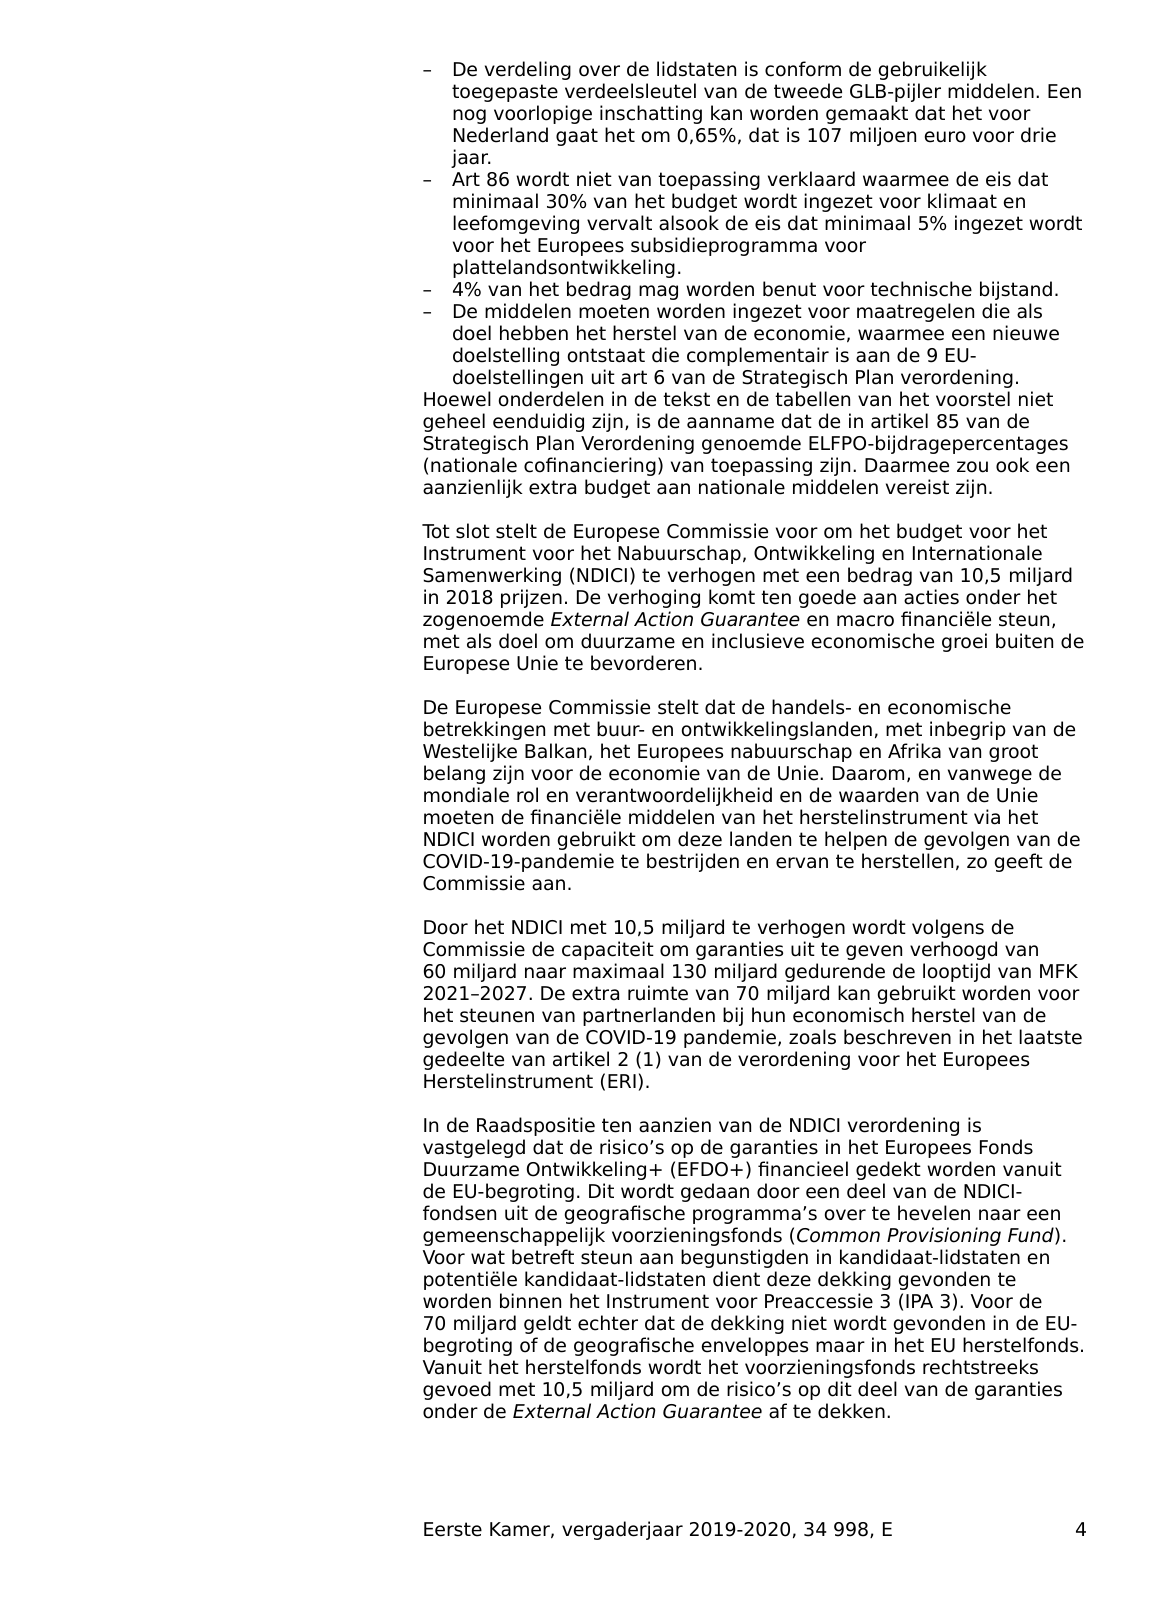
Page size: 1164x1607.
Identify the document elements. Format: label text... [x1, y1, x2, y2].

text Hoewel onderdelen in de tekst en de tabellen van het voorstel niet geheel eenduidig zijn, is de aanname dat de in artikel 85 van de Strategisch Plan Verordening genoemde ELFPO-bijdragepercentages (nationale cofinanciering) van toepassing zijn. Daarmee zou ook een aanzienlijk extra budget aan nationale middelen vereist zijn. [422, 389, 1087, 499]
text – Art 86 wordt niet van toepassing verklaard waarmee de eis dat minimaal 30% van het budget wordt ingezet voor klimaat en leefomgeving vervalt alsook de eis dat minimaal 5% ingezet wordt voor het Europees subsidieprogramma voor plattelandsontwikkeling. [422, 169, 1087, 279]
text – De middelen moeten worden ingezet voor maatregelen die als doel hebben het herstel van de economie, waarmee een nieuwe doelstelling ontstaat die complementair is aan de 9 EU-doelstellingen uit art 6 van de Strategisch Plan verordening. [422, 301, 1087, 389]
text De Europese Commissie stelt dat de handels- en economische betrekkingen met buur- en ontwikkelingslanden, met inbegrip van de Westelijke Balkan, het Europees nabuurschap en Afrika van groot belang zijn voor de economie van de Unie. Daarom, en vanwege de mondiale rol en verantwoordelijkheid en de waarden van de Unie moeten de financiële middelen van het herstelinstrument via het NDICI worden gebruikt om deze landen te helpen de gevolgen van de COVID-19-pandemie te bestrijden en ervan te herstellen, zo geeft de Commissie aan. [422, 697, 1087, 895]
text – 4% van het bedrag mag worden benut voor technische bijstand. [422, 279, 1087, 301]
text Door het NDICI met 10,5 miljard te verhogen wordt volgens de Commissie de capaciteit om garanties uit te geven verhoogd van 60 miljard naar maximaal 130 miljard gedurende de looptijd van MFK 2021–2027. De extra ruimte van 70 miljard kan gebruikt worden voor het steunen van partnerlanden bij hun economisch herstel van de gevolgen van de COVID-19 pandemie, zoals beschreven in het laatste gedeelte van artikel 2 (1) van de verordening voor het Europees Herstelinstrument (ERI). [422, 917, 1087, 1093]
text – De verdeling over de lidstaten is conform de gebruikelijk toegepaste verdeelsleutel van de tweede GLB-pijler middelen. Een nog voorlopige inschatting kan worden gemaakt dat het voor Nederland gaat het om 0,65%, dat is 107 miljoen euro voor drie jaar. [422, 59, 1087, 169]
text Tot slot stelt de Europese Commissie voor om het budget voor het Instrument voor het Nabuurschap, Ontwikkeling en Internationale Samenwerking (NDICI) te verhogen met een bedrag van 10,5 miljard in 2018 prijzen. De verhoging komt ten goede aan acties onder het zogenoemde External Action Guarantee en macro financiële steun, met als doel om duurzame en inclusieve economische groei buiten de Europese Unie te bevorderen. [422, 521, 1087, 675]
text In de Raadspositie ten aanzien van de NDICI verordening is vastgelegd dat de risico’s op de garanties in het Europees Fonds Duurzame Ontwikkeling+ (EFDO+) financieel gedekt worden vanuit de EU-begroting. Dit wordt gedaan door een deel van de NDICI-fondsen uit de geografische programma’s over te hevelen naar een gemeenschappelijk voorzieningsfonds (Common Provisioning Fund). Voor wat betreft steun aan begunstigden in kandidaat-lidstaten en potentiële kandidaat-lidstaten dient deze dekking gevonden te worden binnen het Instrument voor Preaccessie 3 (IPA 3). Voor de 70 miljard geldt echter dat de dekking niet wordt gevonden in de EU-begroting of de geografische enveloppes maar in het EU herstelfonds. Vanuit het herstelfonds wordt het voorzieningsfonds rechtstreeks gevoed met 10,5 miljard om de risico’s op dit deel van de garanties onder de External Action Guarantee af te dekken. [422, 1115, 1087, 1423]
